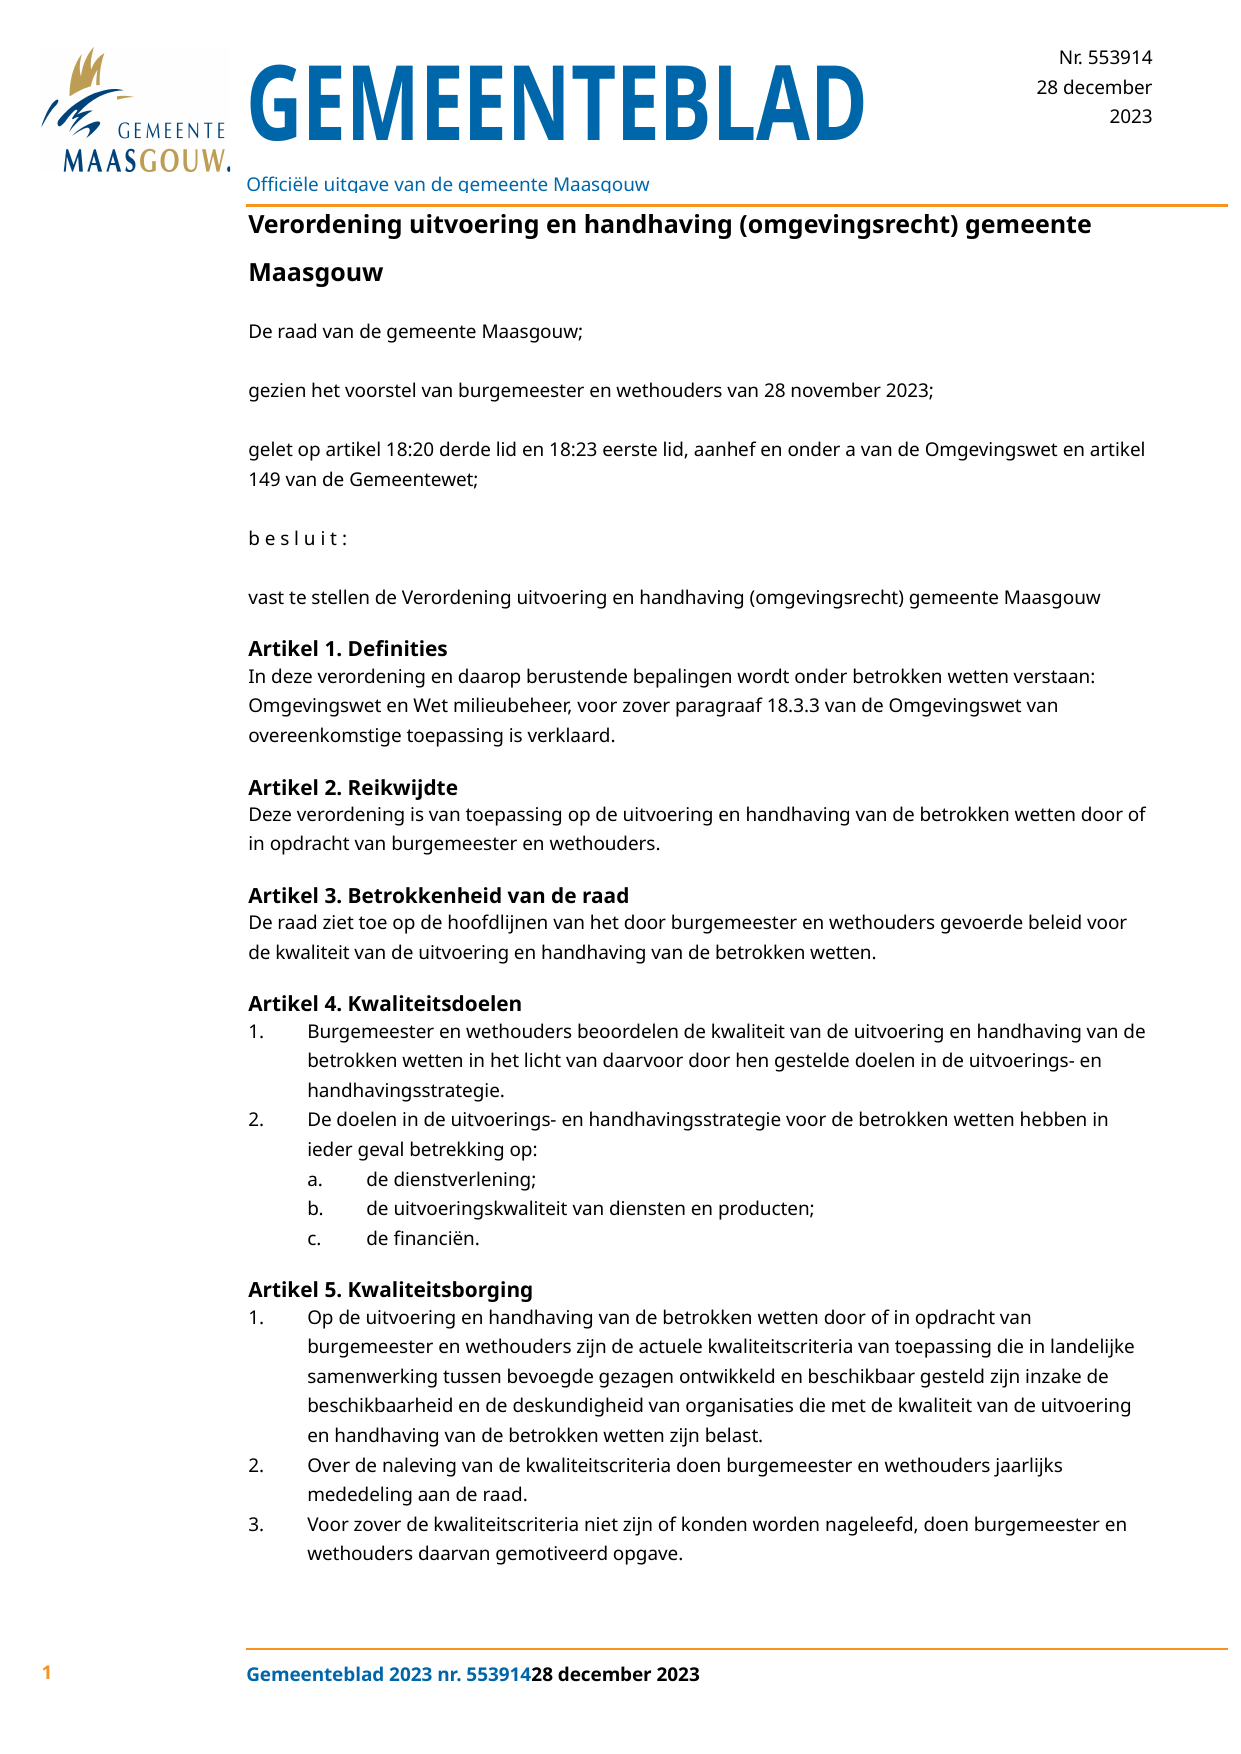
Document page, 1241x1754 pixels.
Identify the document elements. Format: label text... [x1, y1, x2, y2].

picture [41, 47, 231, 172]
text In deze verordening en daarop berustende bepalingen wordt onder betrokken wetten verstaan: Omgevingswet en Wet milieubeheer, voor zover paragraaf 18.3.3 van de Omgevingswet van overeenkomstige toepassing is verklaard. [248, 663, 1152, 748]
text b e s l u i t : [248, 525, 1152, 551]
list Op de uitvoering en handhaving van de betrokken wetten door of in opdracht van burgemeester en wethouders zijn de actuele kwaliteitscriteria van toepassing die in landelijke samenwerking tussen bevoegde gezagen ontwikkeld en beschikbaar gesteld zijn inzake de beschikbaarheid en de deskundigheid van organisaties die met de kwaliteit van de uitvoering en handhaving van de betrokken wetten zijn belast. [248, 1304, 1152, 1448]
text De raad ziet toe op de hoofdlijnen van het door burgemeester en wethouders gevoerde beleid voor de kwaliteit van de uitvoering en handhaving van de betrokken wetten. [248, 909, 1152, 965]
list De doelen in de uitvoerings- en handhavingsstrategie voor de betrokken wetten hebben in ieder geval betrekking op: [248, 1107, 1152, 1162]
text gelet op artikel 18:20 derde lid en 18:23 eerste lid, aanhef en onder a van de Omgevingswet en artikel 149 van de Gemeentewet; [248, 436, 1152, 492]
text De raad van de gemeente Maasgouw; [248, 318, 1152, 344]
list de uitvoeringskwaliteit van diensten en producten; [307, 1195, 1152, 1221]
text vast te stellen de Verordening uitvoering en handhaving (omgevingsrecht) gemeente Maasgouw [248, 584, 1152, 610]
text Artikel 4. Kwaliteitsdoelen [248, 989, 1152, 1018]
list de dienstverlening; [307, 1166, 1152, 1192]
list Over de naleving van de kwaliteitscriteria doen burgemeester en wethouders jaarlijks mededeling aan de raad. [248, 1452, 1152, 1507]
text gezien het voorstel van burgemeester en wethouders van 28 november 2023; [248, 377, 1152, 403]
text Artikel 5. Kwaliteitsborging [248, 1275, 1152, 1304]
list Burgemeester en wethouders beoordelen de kwaliteit van de uitvoering en handhaving van de betrokken wetten in het licht van daarvoor door hen gestelde doelen in de uitvoerings- en handhavingsstrategie. [248, 1018, 1152, 1103]
text Verordening uitvoering en handhaving (omgevingsrecht) gemeente Maasgouw [248, 207, 1152, 288]
text Artikel 1. Definities [248, 634, 1152, 663]
text Artikel 3. Betrokkenheid van de raad [248, 881, 1152, 909]
list de financiën. [307, 1225, 1152, 1251]
list Voor zover de kwaliteitscriteria niet zijn of konden worden nageleefd, doen burgemeester en wethouders daarvan gemotiveerd opgave. [248, 1511, 1152, 1566]
text Deze verordening is van toepassing op de uitvoering en handhaving van de betrokken wetten door of in opdracht van burgemeester en wethouders. [248, 801, 1152, 856]
text Artikel 2. Reikwijdte [248, 773, 1152, 801]
